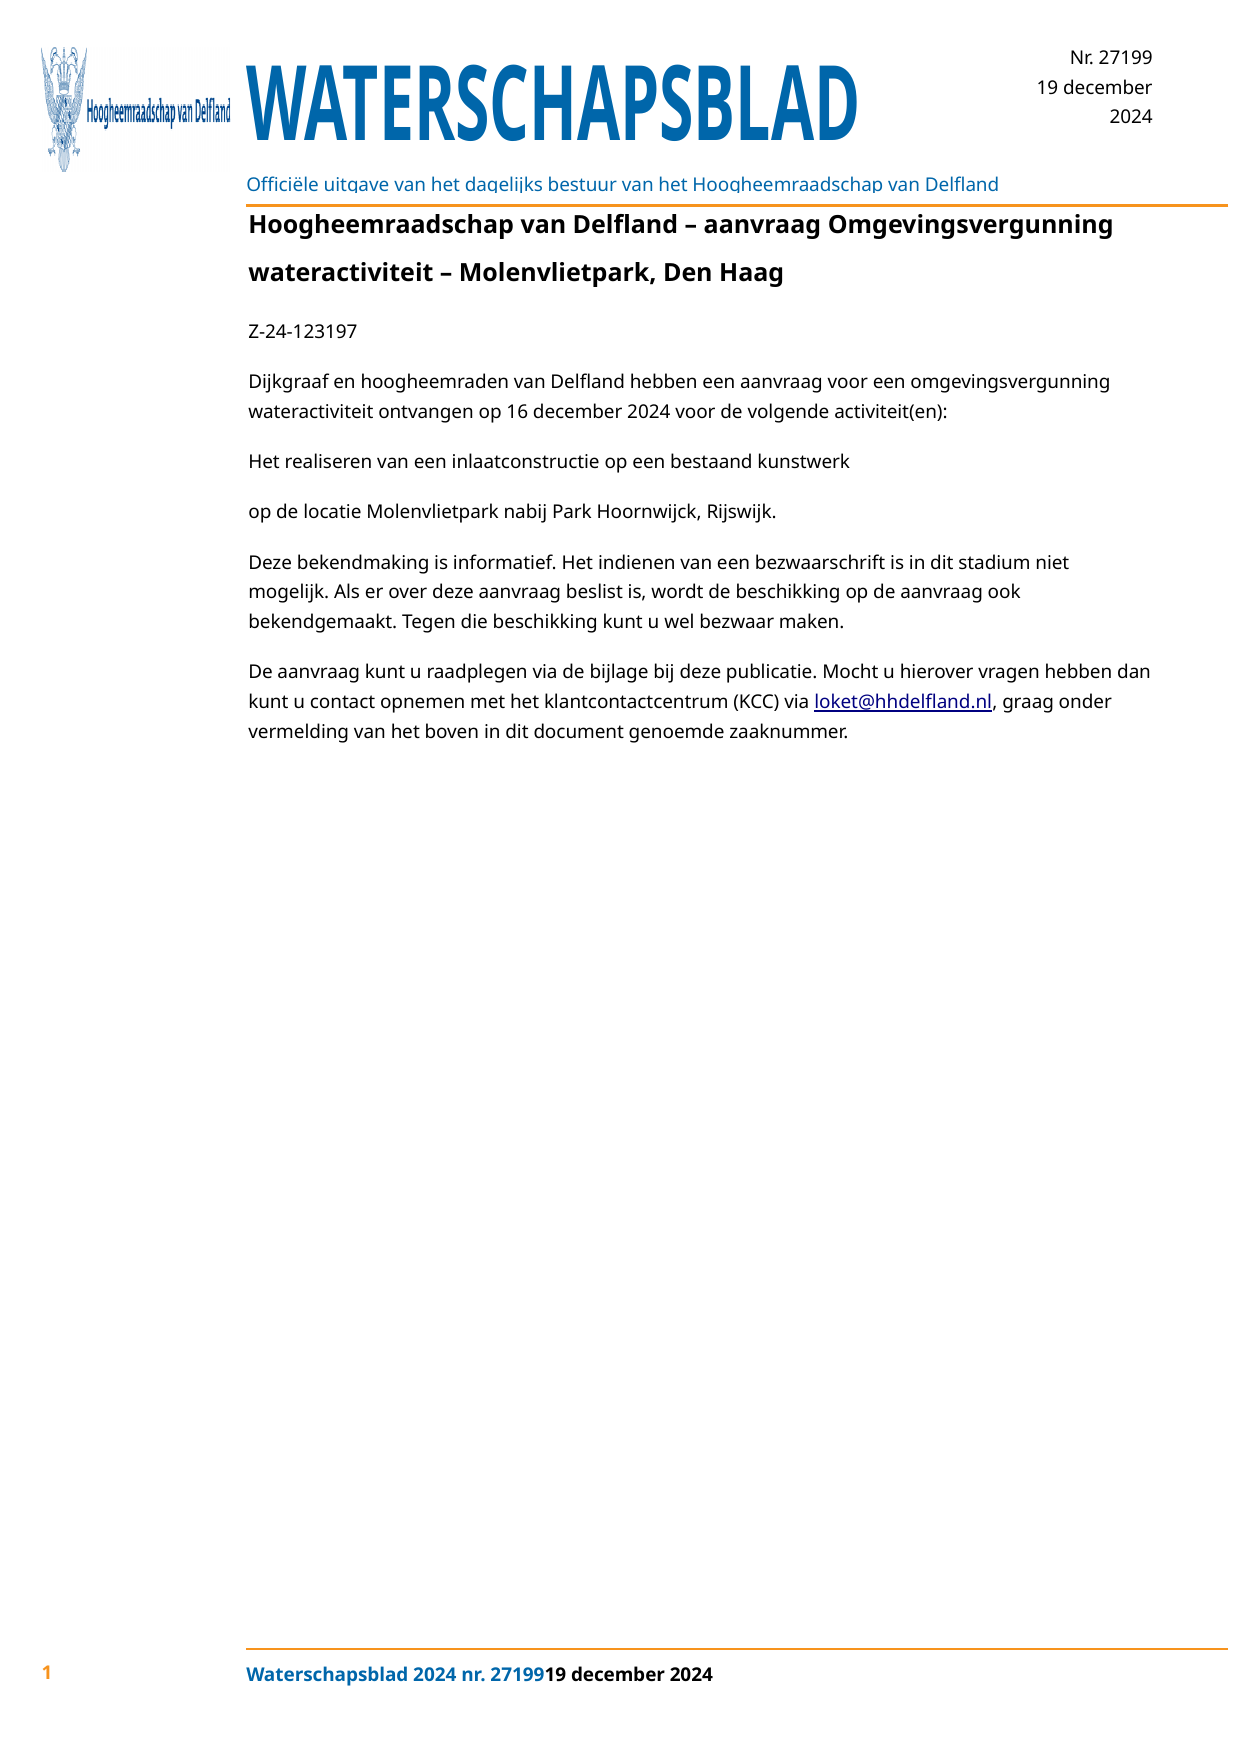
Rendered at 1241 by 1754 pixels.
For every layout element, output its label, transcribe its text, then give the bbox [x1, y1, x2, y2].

text Hoogheemraadschap van Delfland – aanvraag Omgevingsvergunning wateractiviteit – Molenvlietpark, Den Haag [248, 207, 1152, 288]
text Het realiseren van een inlaatconstructie op een bestaand kunstwerk [248, 448, 1152, 474]
text Z-24-123197 [248, 318, 1152, 344]
text De aanvraag kunt u raadplegen via de bijlage bij deze publicatie. Mocht u hierover vragen hebben dan kunt u contact opnemen met het klantcontactcentrum (KCC) via loket@hhdelfland.nl, graag onder vermelding van het boven in dit document genoemde zaaknummer. [248, 659, 1152, 744]
text Deze bekendmaking is informatief. Het indienen van een bezwaarschrift is in dit stadium niet mogelijk. Als er over deze aanvraag beslist is, wordt de beschikking op de aanvraag ook bekendgemaakt. Tegen die beschikking kunt u wel bezwaar maken. [248, 549, 1152, 634]
text op de locatie Molenvlietpark nabij Park Hoornwijck, Rijswijk. [248, 499, 1152, 524]
picture [41, 47, 231, 172]
text Dijkgraaf en hoogheemraden van Delfland hebben een aanvraag voor een omgevingsvergunning wateractiviteit ontvangen op 16 december 2024 voor de volgende activiteit(en): [248, 368, 1152, 424]
